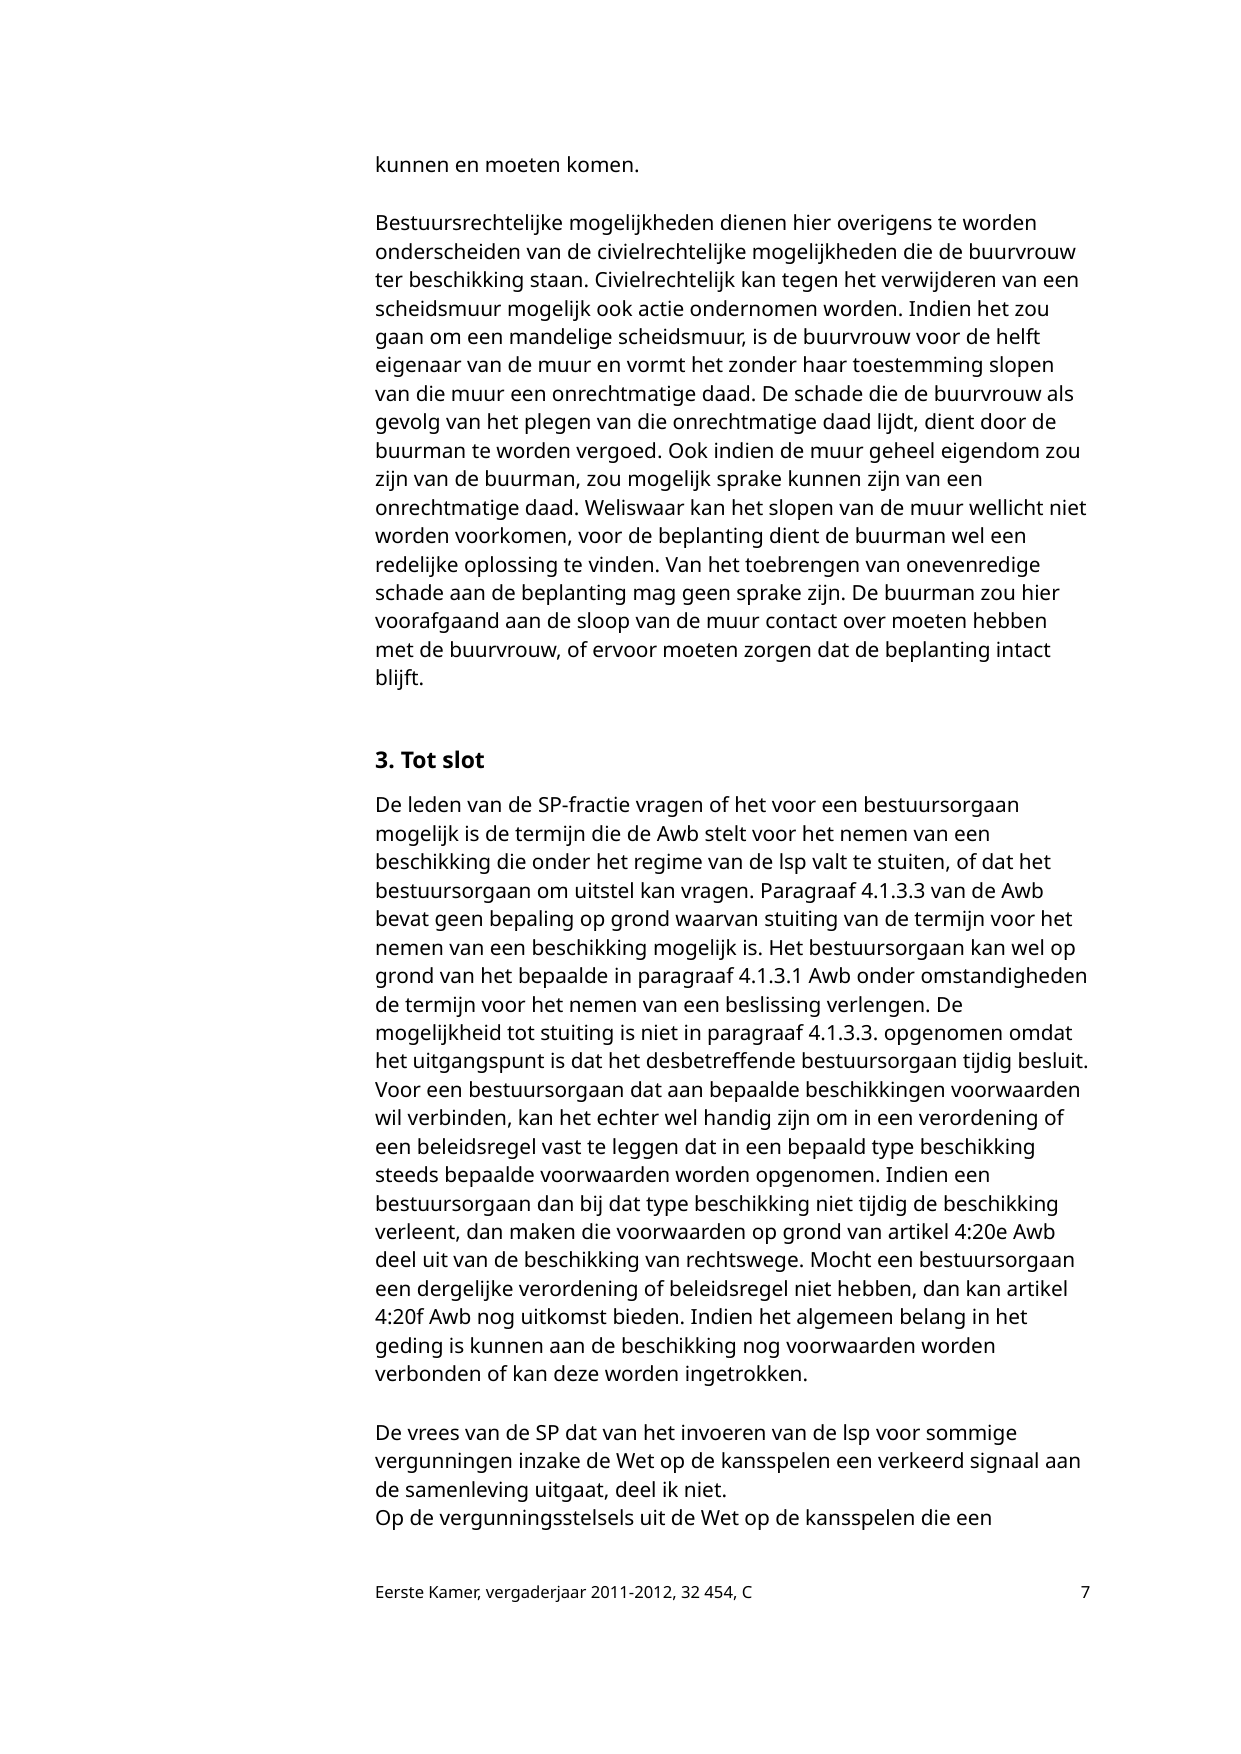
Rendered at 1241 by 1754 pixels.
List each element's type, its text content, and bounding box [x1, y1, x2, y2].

text De vrees van de SP dat van het invoeren van de lsp voor sommige vergunningen inzake de Wet op de kansspelen een verkeerd signaal aan de samenleving uitgaat, deel ik niet. [375, 1418, 1090, 1503]
text Op de vergunningsstelsels uit de Wet op de kansspelen die een [375, 1503, 1090, 1532]
text Bestuursrechtelijke mogelijkheden dienen hier overigens te worden onderscheiden van de civielrechtelijke mogelijkheden die de buurvrouw ter beschikking staan. Civielrechtelijk kan tegen het verwijderen van een scheidsmuur mogelijk ook actie ondernomen worden. Indien het zou gaan om een mandelige scheidsmuur, is de buurvrouw voor de helft eigenaar van de muur en vormt het zonder haar toestemming slopen van die muur een onrechtmatige daad. De schade die de buurvrouw als gevolg van het plegen van die onrechtmatige daad lijdt, dient door de buurman te worden vergoed. Ook indien de muur geheel eigendom zou zijn van de buurman, zou mogelijk sprake kunnen zijn van een onrechtmatige daad. Weliswaar kan het slopen van de muur wellicht niet worden voorkomen, voor de beplanting dient de buurman wel een redelijke oplossing te vinden. Van het toebrengen van onevenredige schade aan de beplanting mag geen sprake zijn. De buurman zou hier voorafgaand aan de sloop van de muur contact over moeten hebben met de buurvrouw, of ervoor moeten zorgen dat de beplanting intact blijft. [375, 208, 1090, 692]
text kunnen en moeten komen. [375, 150, 1090, 178]
subtitle 3. Tot slot [375, 744, 1090, 776]
text De leden van de SP-fractie vragen of het voor een bestuursorgaan mogelijk is de termijn die de Awb stelt voor het nemen van een beschikking die onder het regime van de lsp valt te stuiten, of dat het bestuursorgaan om uitstel kan vragen. Paragraaf 4.1.3.3 van de Awb bevat geen bepaling op grond waarvan stuiting van de termijn voor het nemen van een beschikking mogelijk is. Het bestuursorgaan kan wel op grond van het bepaalde in paragraaf 4.1.3.1 Awb onder omstandigheden de termijn voor het nemen van een beslissing verlengen. De mogelijkheid tot stuiting is niet in paragraaf 4.1.3.3. opgenomen omdat het uitgangspunt is dat het desbetreffende bestuursorgaan tijdig besluit. Voor een bestuursorgaan dat aan bepaalde beschikkingen voorwaarden wil verbinden, kan het echter wel handig zijn om in een verordening of een beleidsregel vast te leggen dat in een bepaald type beschikking steeds bepaalde voorwaarden worden opgenomen. Indien een bestuursorgaan dan bij dat type beschikking niet tijdig de beschikking verleent, dan maken die voorwaarden op grond van artikel 4:20e Awb deel uit van de beschikking van rechtswege. Mocht een bestuursorgaan een dergelijke verordening of beleidsregel niet hebben, dan kan artikel 4:20f Awb nog uitkomst bieden. Indien het algemeen belang in het geding is kunnen aan de beschikking nog voorwaarden worden verbonden of kan deze worden ingetrokken. [375, 791, 1090, 1388]
